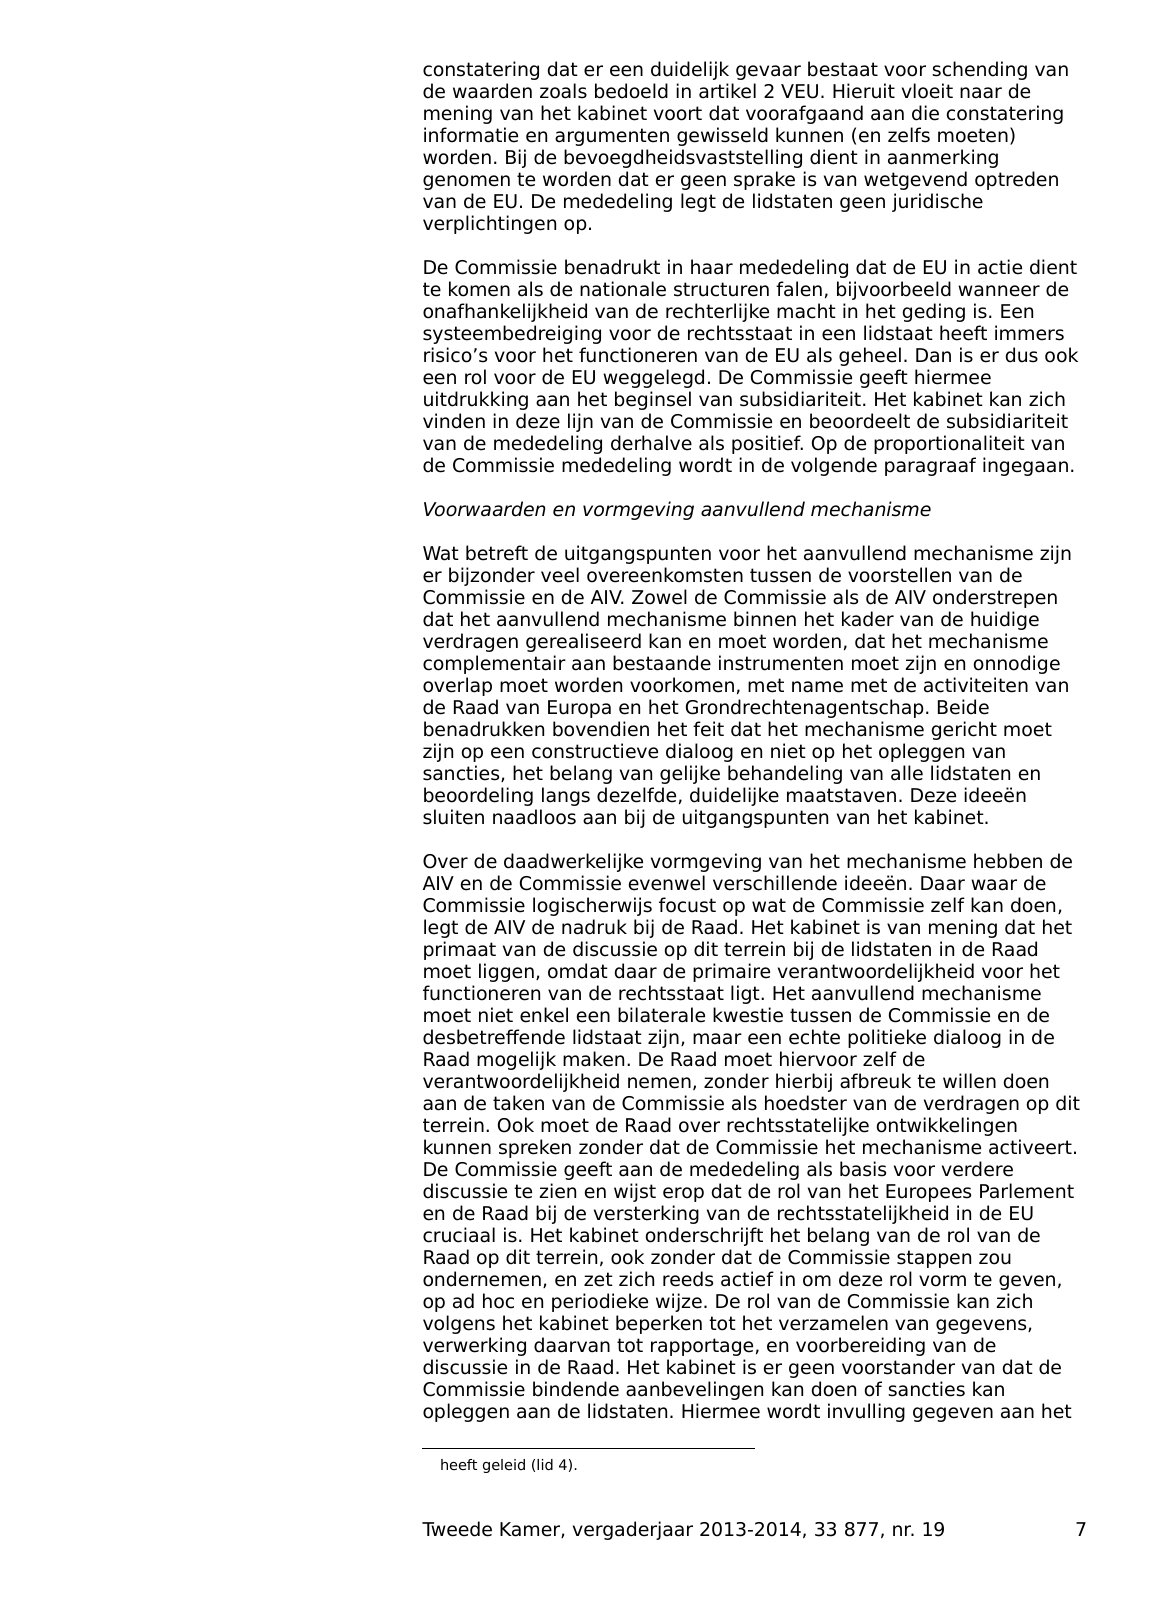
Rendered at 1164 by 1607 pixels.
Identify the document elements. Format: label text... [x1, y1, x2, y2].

subtitle Voorwaarden en vormgeving aanvullend mechanisme [422, 499, 1087, 521]
text constatering dat er een duidelijk gevaar bestaat voor schending van de waarden zoals bedoeld in artikel 2 VEU. Hieruit vloeit naar de mening van het kabinet voort dat voorafgaand aan die constatering informatie en argumenten gewisseld kunnen (en zelfs moeten) worden. Bij de bevoegdheidsvaststelling dient in aanmerking genomen te worden dat er geen sprake is van wetgevend optreden van de EU. De mededeling legt de lidstaten geen juridische verplichtingen op. [422, 59, 1087, 235]
text Over de daadwerkelijke vormgeving van het mechanisme hebben de AIV en de Commissie evenwel verschillende ideeën. Daar waar de Commissie logischerwijs focust op wat de Commissie zelf kan doen, legt de AIV de nadruk bij de Raad. Het kabinet is van mening dat het primaat van de discussie op dit terrein bij de lidstaten in de Raad moet liggen, omdat daar de primaire verantwoordelijkheid voor het functioneren van de rechtsstaat ligt. Het aanvullend mechanisme moet niet enkel een bilaterale kwestie tussen de Commissie en de desbetreffende lidstaat zijn, maar een echte politieke dialoog in de Raad mogelijk maken. De Raad moet hiervoor zelf de verantwoordelijkheid nemen, zonder hierbij afbreuk te willen doen aan de taken van de Commissie als hoedster van de verdragen op dit terrein. Ook moet de Raad over rechtsstatelijke ontwikkelingen kunnen spreken zonder dat de Commissie het mechanisme activeert. De Commissie geeft aan de mededeling als basis voor verdere discussie te zien en wijst erop dat de rol van het Europees Parlement en de Raad bij de versterking van de rechtsstatelijkheid in de EU cruciaal is. Het kabinet onderschrijft het belang van de rol van de Raad op dit terrein, ook zonder dat de Commissie stappen zou ondernemen, en zet zich reeds actief in om deze rol vorm te geven, op ad hoc en periodieke wijze. De rol van de Commissie kan zich volgens het kabinet beperken tot het verzamelen van gegevens, verwerking daarvan tot rapportage, en voorbereiding van de discussie in de Raad. Het kabinet is er geen voorstander van dat de Commissie bindende aanbevelingen kan doen of sancties kan opleggen aan de lidstaten. Hiermee wordt invulling gegeven aan het [422, 851, 1087, 1423]
text heeft geleid (lid 4). [422, 1457, 1087, 1474]
text Wat betreft de uitgangspunten voor het aanvullend mechanisme zijn er bijzonder veel overeenkomsten tussen de voorstellen van de Commissie en de AIV. Zowel de Commissie als de AIV onderstrepen dat het aanvullend mechanisme binnen het kader van de huidige verdragen gerealiseerd kan en moet worden, dat het mechanisme complementair aan bestaande instrumenten moet zijn en onnodige overlap moet worden voorkomen, met name met de activiteiten van de Raad van Europa en het Grondrechtenagentschap. Beide benadrukken bovendien het feit dat het mechanisme gericht moet zijn op een constructieve dialoog en niet op het opleggen van sancties, het belang van gelijke behandeling van alle lidstaten en beoordeling langs dezelfde, duidelijke maatstaven. Deze ideeën sluiten naadloos aan bij de uitgangspunten van het kabinet. [422, 543, 1087, 829]
text De Commissie benadrukt in haar mededeling dat de EU in actie dient te komen als de nationale structuren falen, bijvoorbeeld wanneer de onafhankelijkheid van de rechterlijke macht in het geding is. Een systeembedreiging voor de rechtsstaat in een lidstaat heeft immers risico’s voor het functioneren van de EU als geheel. Dan is er dus ook een rol voor de EU weggelegd. De Commissie geeft hiermee uitdrukking aan het beginsel van subsidiariteit. Het kabinet kan zich vinden in deze lijn van de Commissie en beoordeelt de subsidiariteit van de mededeling derhalve als positief. Op de proportionaliteit van de Commissie mededeling wordt in de volgende paragraaf ingegaan. [422, 257, 1087, 477]
